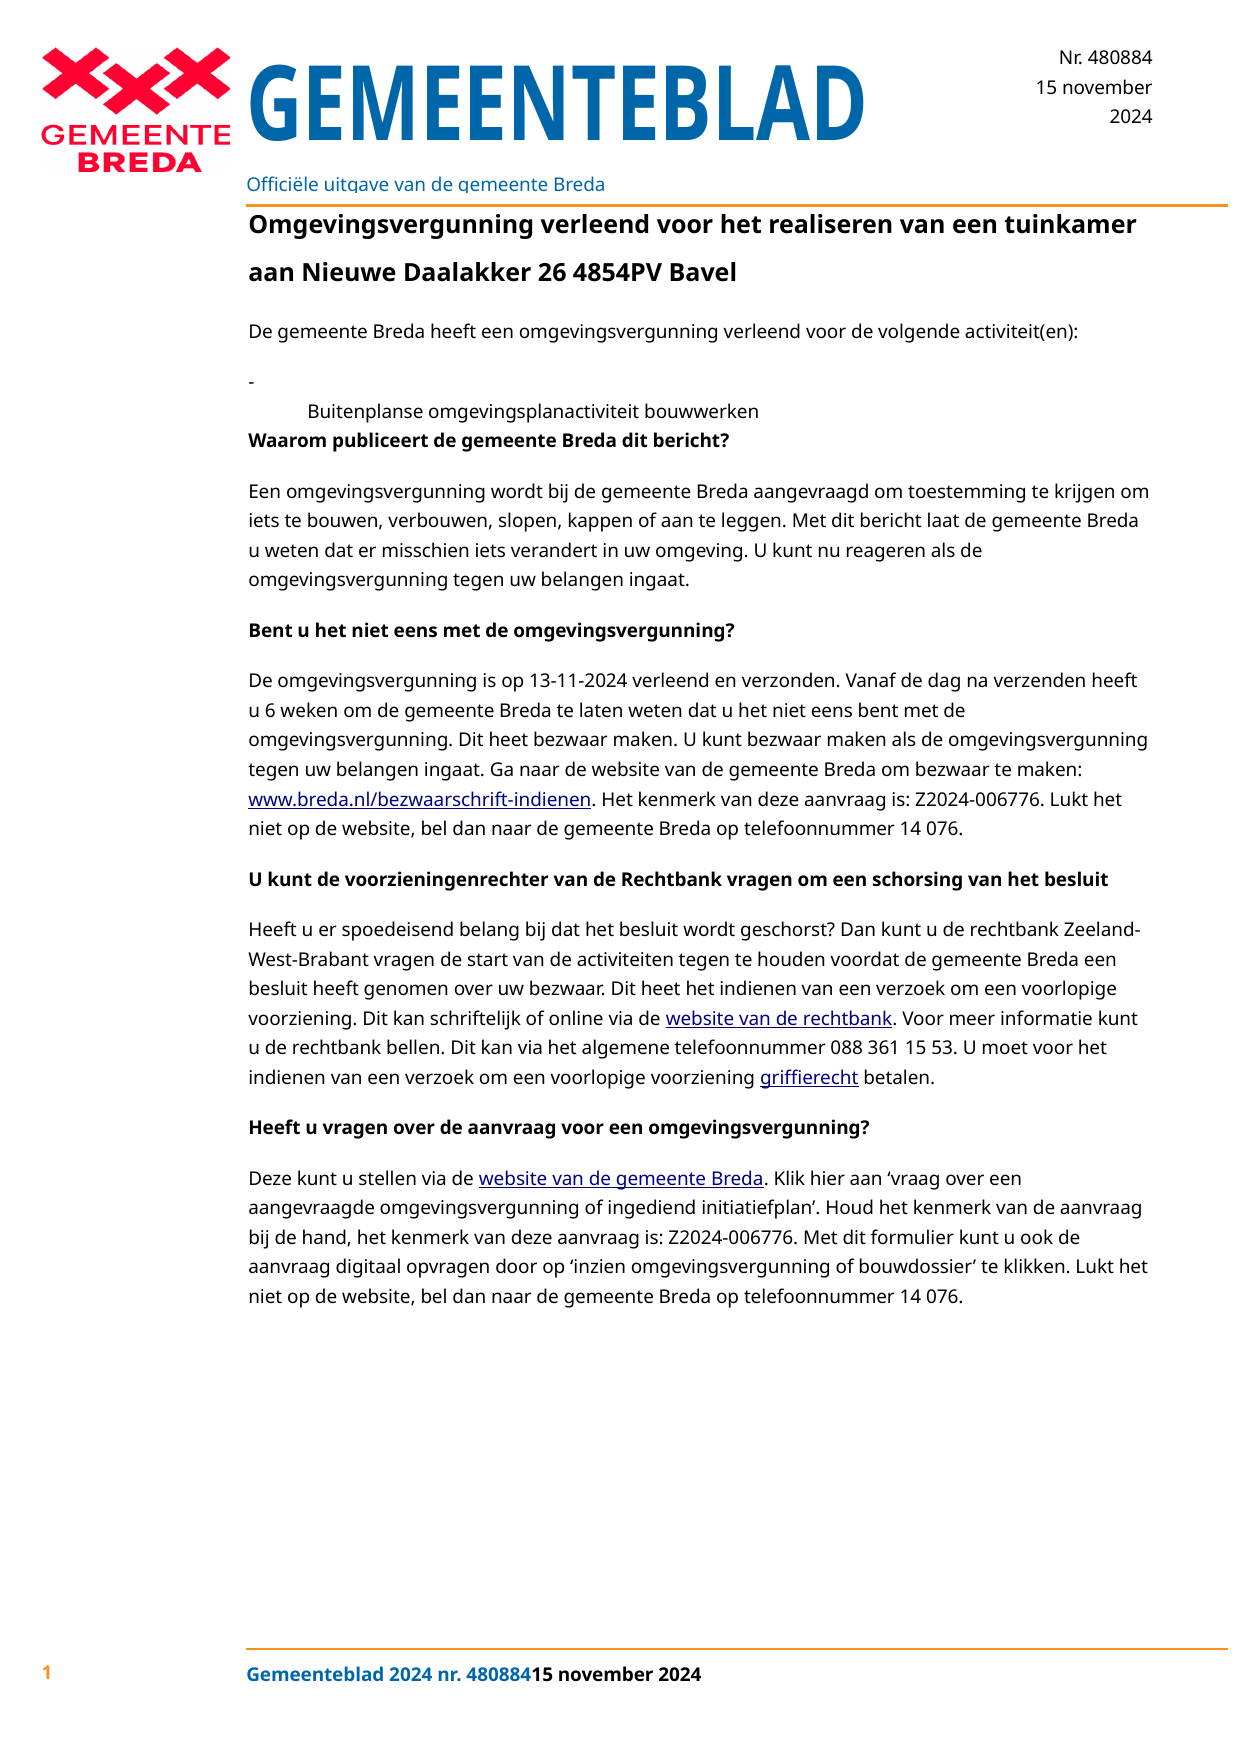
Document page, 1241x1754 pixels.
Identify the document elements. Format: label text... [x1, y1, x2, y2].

text Deze kunt u stellen via de website van de gemeente Breda. Klik hier aan ‘vraag over een aangevraagde omgevingsvergunning of ingediend initiatiefplan’. Houd het kenmerk van de aanvraag bij de hand, het kenmerk van deze aanvraag is: Z2024-006776. Met dit formulier kunt u ook de aanvraag digitaal opvragen door op ‘inzien omgevingsvergunning of bouwdossier’ te klikken. Lukt het niet op de website, bel dan naar de gemeente Breda op telefoonnummer 14 076. [248, 1165, 1152, 1309]
text Heeft u vragen over de aanvraag voor een omgevingsvergunning? [248, 1114, 1152, 1140]
text De gemeente Breda heeft een omgevingsvergunning verleend voor de volgende activiteit(en): [248, 318, 1152, 344]
text Waarom publiceert de gemeente Breda dit bericht? [248, 427, 1152, 453]
text Bent u het niet eens met de omgevingsvergunning? [248, 617, 1152, 643]
picture [41, 47, 231, 172]
text U kunt de voorzieningenrechter van de Rechtbank vragen om een schorsing van het besluit [248, 866, 1152, 892]
text Een omgevingsvergunning wordt bij de gemeente Breda aangevraagd om toestemming te krijgen om iets te bouwen, verbouwen, slopen, kappen of aan te leggen. Met dit bericht laat de gemeente Breda u weten dat er misschien iets verandert in uw omgeving. U kunt nu reageren als de omgevingsvergunning tegen uw belangen ingaat. [248, 478, 1152, 592]
list Buitenplanse omgevingsplanactiviteit bouwwerken [248, 398, 1152, 424]
text Heeft u er spoedeisend belang bij dat het besluit wordt geschorst? Dan kunt u de rechtbank Zeeland-West-Brabant vragen de start van de activiteiten tegen te houden voordat de gemeente Breda een besluit heeft genomen over uw bezwaar. Dit heet het indienen van een verzoek om een voorlopige voorziening. Dit kan schriftelijk of online via de website van de rechtbank. Voor meer informatie kunt u de rechtbank bellen. Dit kan via het algemene telefoonnummer 088 361 15 53. U moet voor het indienen van een verzoek om een voorlopige voorziening griffierecht betalen. [248, 916, 1152, 1090]
text De omgevingsvergunning is op 13-11-2024 verleend en verzonden. Vanaf de dag na verzenden heeft u 6 weken om de gemeente Breda te laten weten dat u het niet eens bent met de omgevingsvergunning. Dit heet bezwaar maken. U kunt bezwaar maken als de omgevingsvergunning tegen uw belangen ingaat. Ga naar de website van de gemeente Breda om bezwaar te maken: www.breda.nl/bezwaarschrift-indienen. Het kenmerk van deze aanvraag is: Z2024-006776. Lukt het niet op de website, bel dan naar de gemeente Breda op telefoonnummer 14 076. [248, 667, 1152, 841]
text Omgevingsvergunning verleend voor het realiseren van een tuinkamer aan Nieuwe Daalakker 26 4854PV Bavel [248, 207, 1152, 288]
